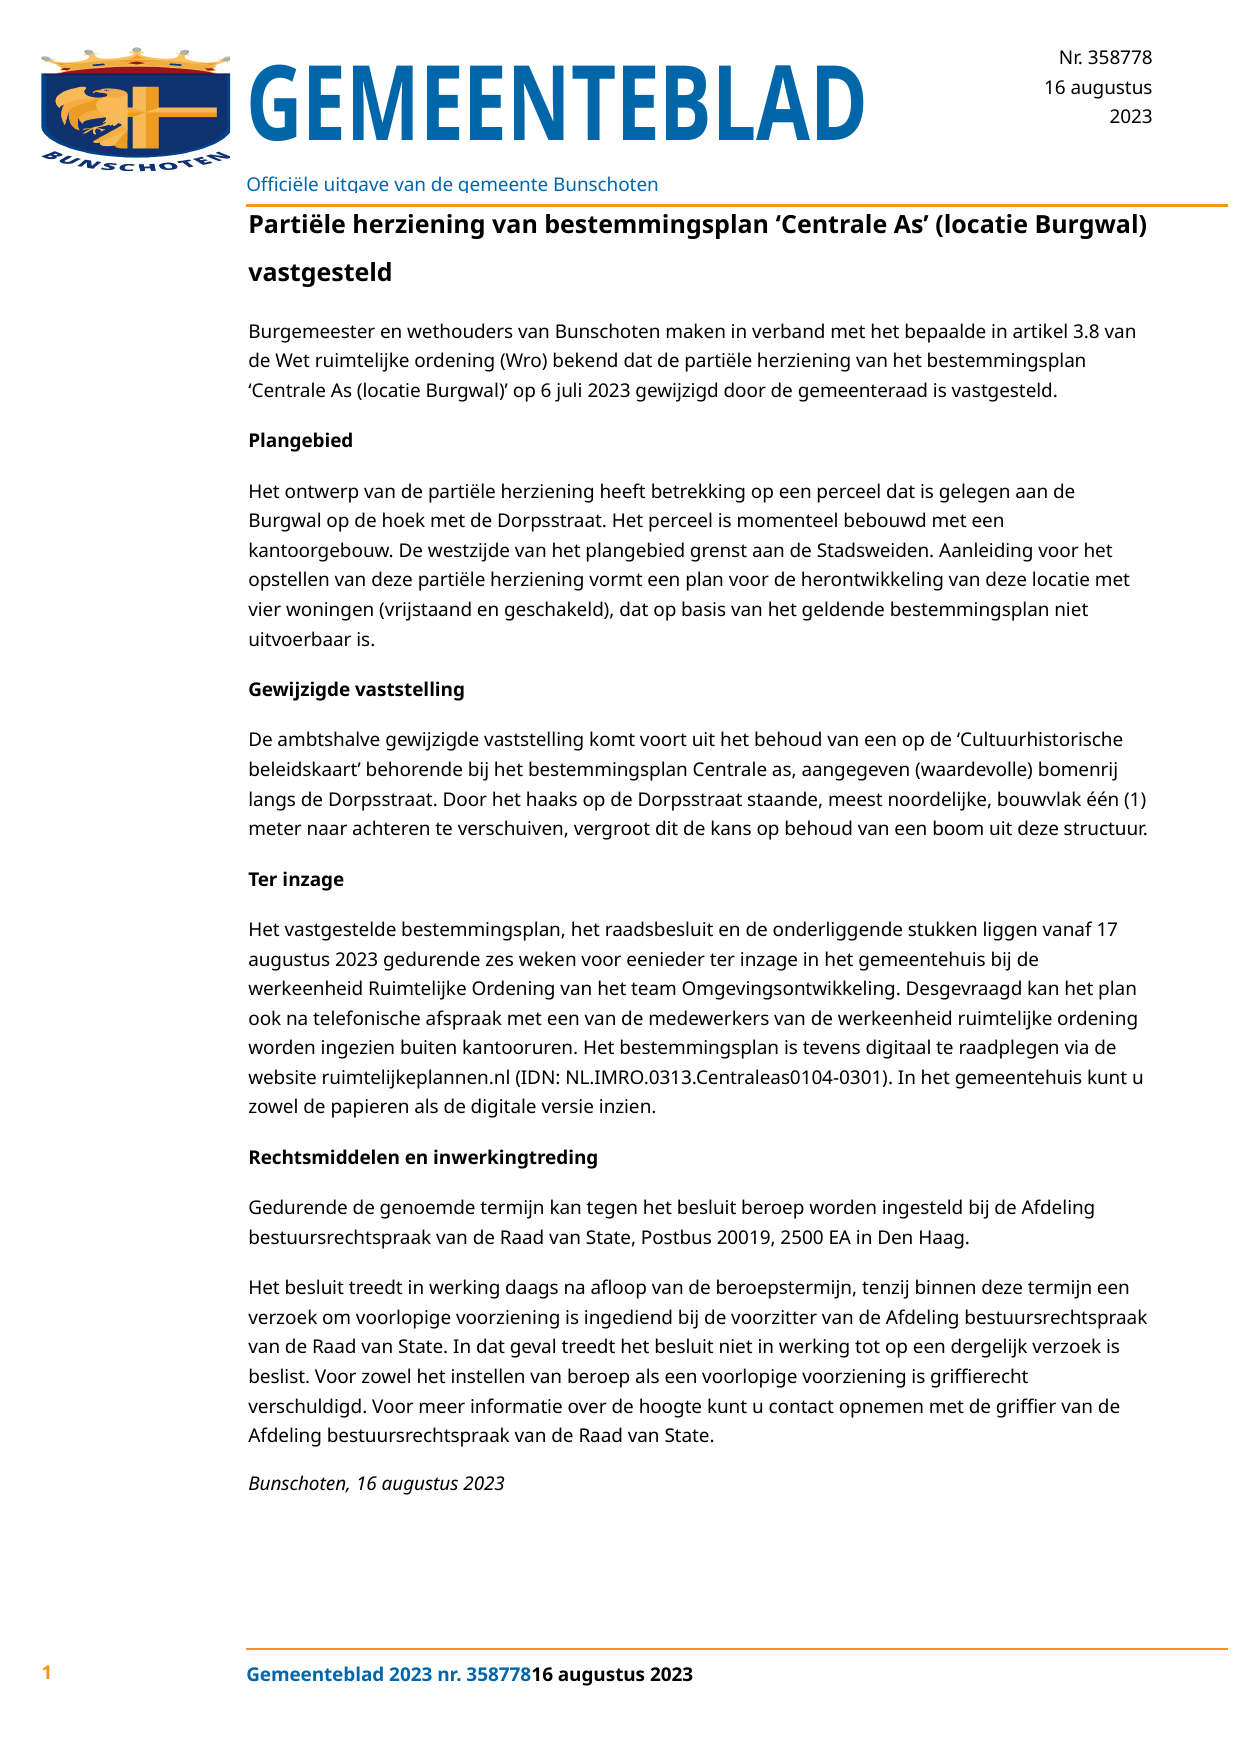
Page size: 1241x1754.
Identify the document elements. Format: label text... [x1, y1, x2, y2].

text Ter inzage [248, 866, 1152, 892]
text Het besluit treedt in werking daags na afloop van de beroepstermijn, tenzij binnen deze termijn een verzoek om voorlopige voorziening is ingediend bij de voorzitter van de Afdeling bestuursrechtspraak van de Raad van State. In dat geval treedt het besluit niet in werking tot op een dergelijk verzoek is beslist. Voor zowel het instellen van beroep als een voorlopige voorziening is griffierecht verschuldigd. Voor meer informatie over de hoogte kunt u contact opnemen met de griffier van de Afdeling bestuursrechtspraak van de Raad van State. [248, 1274, 1152, 1448]
picture [41, 47, 231, 172]
text Gewijzigde vaststelling [248, 676, 1152, 702]
text Het vastgestelde bestemmingsplan, het raadsbesluit en de onderliggende stukken liggen vanaf 17 augustus 2023 gedurende zes weken voor eenieder ter inzage in het gemeentehuis bij de werkeenheid Ruimtelijke Ordening van het team Omgevingsontwikkeling. Desgevraagd kan het plan ook na telefonische afspraak met een van de medewerkers van de werkeenheid ruimtelijke ordening worden ingezien buiten kantooruren. Het bestemmingsplan is tevens digitaal te raadplegen via de website ruimtelijkeplannen.nl (IDN: NL.IMRO.0313.Centraleas0104-0301). In het gemeentehuis kunt u zowel de papieren als de digitale versie inzien. [248, 916, 1152, 1119]
text Gedurende de genoemde termijn kan tegen het besluit beroep worden ingesteld bij de Afdeling bestuursrechtspraak van de Raad van State, Postbus 20019, 2500 EA in Den Haag. [248, 1194, 1152, 1250]
text Partiële herziening van bestemmingsplan ‘Centrale As’ (locatie Burgwal) vastgesteld [248, 207, 1152, 288]
text Het ontwerp van de partiële herziening heeft betrekking op een perceel dat is gelegen aan de Burgwal op de hoek met de Dorpsstraat. Het perceel is momenteel bebouwd met een kantoorgebouw. De westzijde van het plangebied grenst aan de Stadsweiden. Aanleiding voor het opstellen van deze partiële herziening vormt een plan voor de herontwikkeling van deze locatie met vier woningen (vrijstaand en geschakeld), dat op basis van het geldende bestemmingsplan niet uitvoerbaar is. [248, 478, 1152, 652]
text De ambtshalve gewijzigde vaststelling komt voort uit het behoud van een op de ‘Cultuurhistorische beleidskaart’ behorende bij het bestemmingsplan Centrale as, aangegeven (waardevolle) bomenrij langs de Dorpsstraat. Door het haaks op de Dorpsstraat staande, meest noordelijke, bouwvlak één (1) meter naar achteren te verschuiven, vergroot dit de kans op behoud van een boom uit deze structuur. [248, 727, 1152, 841]
text Plangebied [248, 427, 1152, 453]
text Bunschoten, 16 augustus 2023 [248, 1470, 1152, 1496]
text Burgemeester en wethouders van Bunschoten maken in verband met het bepaalde in artikel 3.8 van de Wet ruimtelijke ordening (Wro) bekend dat de partiële herziening van het bestemmingsplan ‘Centrale As (locatie Burgwal)’ op 6 juli 2023 gewijzigd door de gemeenteraad is vastgesteld. [248, 318, 1152, 403]
text Rechtsmiddelen en inwerkingtreding [248, 1144, 1152, 1170]
